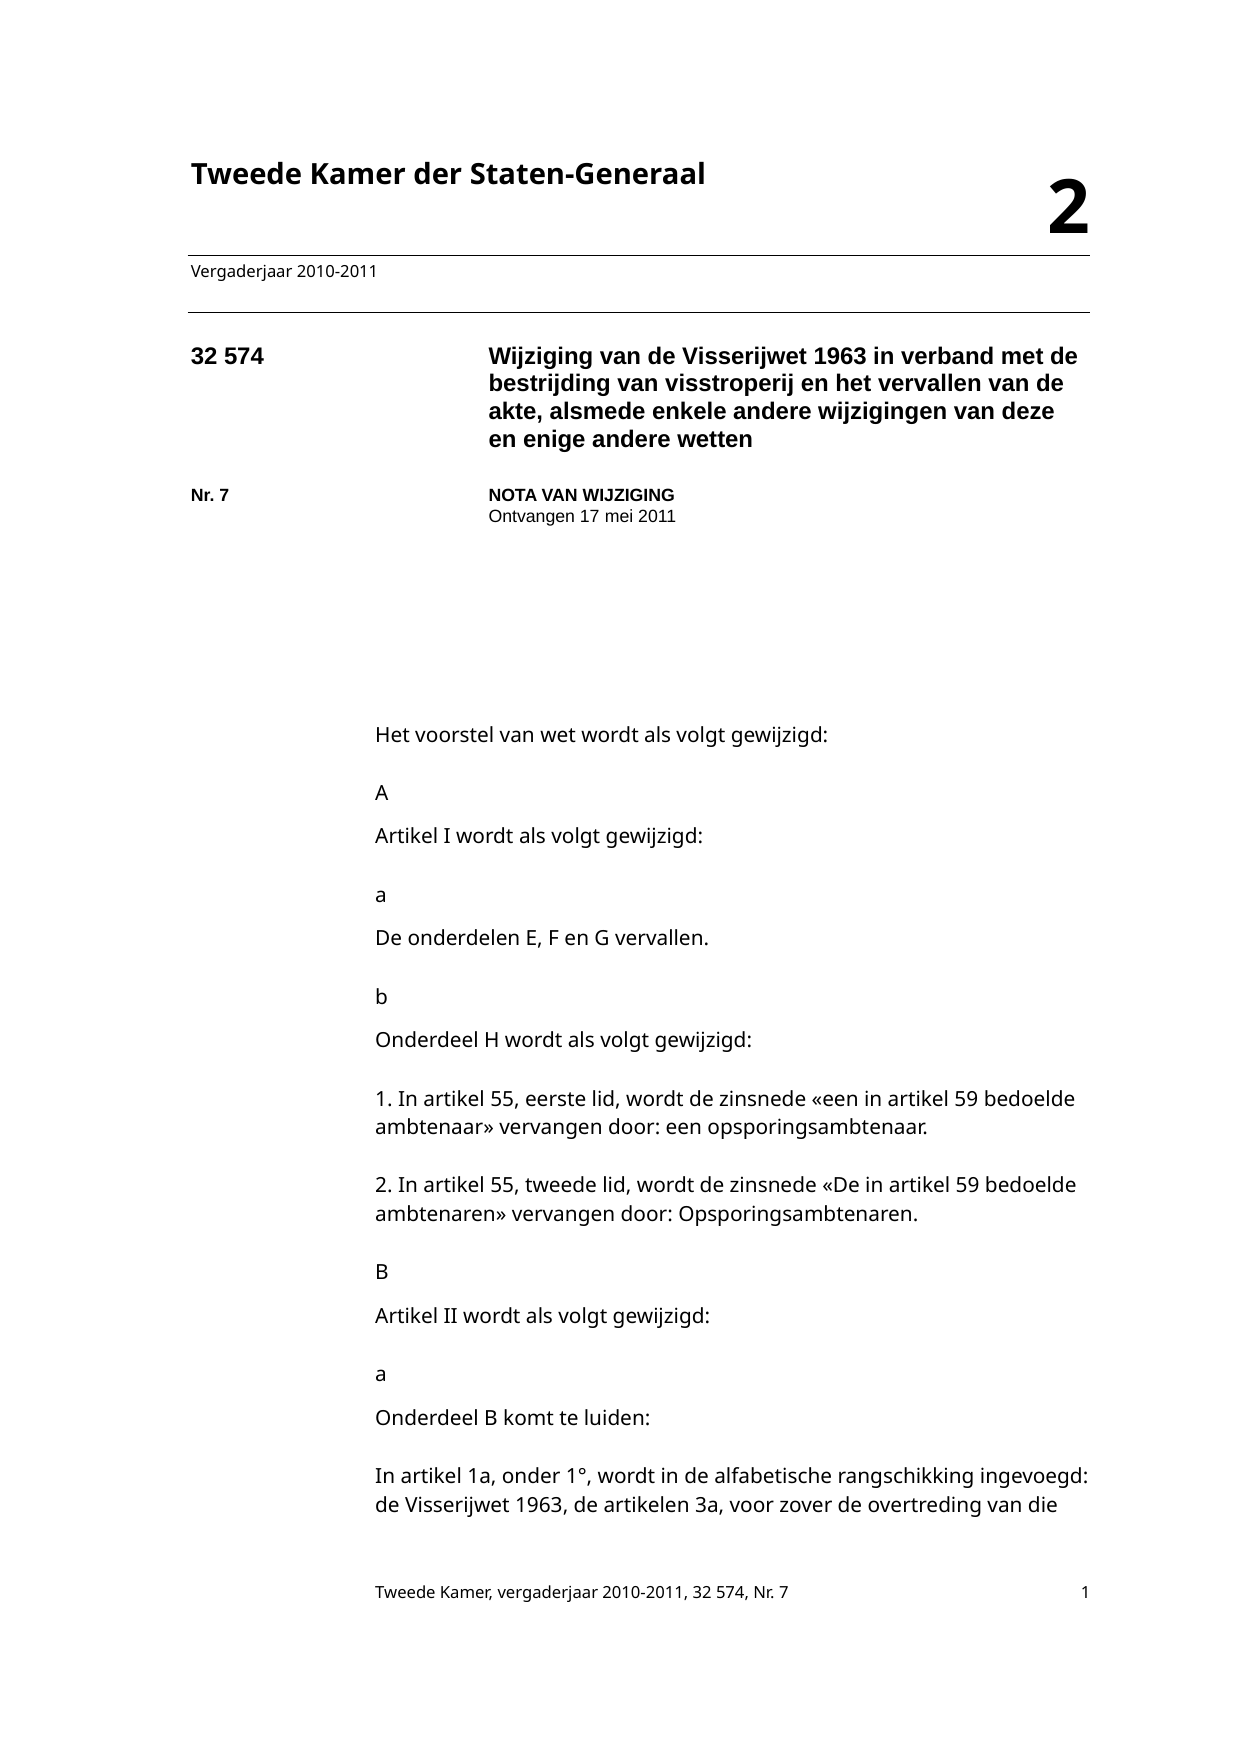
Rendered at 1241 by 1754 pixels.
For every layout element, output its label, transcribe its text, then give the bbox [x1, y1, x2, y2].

text Artikel I wordt als volgt gewijzigd: [375, 822, 1090, 850]
table_cell [188, 313, 485, 339]
table_cell Vergaderjaar 2010-2011 [188, 256, 485, 312]
text b [375, 982, 1090, 1010]
text Onderdeel H wordt als volgt gewijzigd: [375, 1025, 1090, 1054]
table_header 2 [910, 150, 1090, 255]
text 1. In artikel 55, eerste lid, wordt de zinsnede «een in artikel 59 bedoelde ambtenaar» vervangen door: een opsporingsambtenaar. [375, 1084, 1090, 1141]
table_cell [485, 256, 1090, 312]
table_cell [485, 313, 1090, 339]
text De onderdelen E, F en G vervallen. [375, 923, 1090, 952]
table_header Tweede Kamer der Staten-Generaal [188, 150, 909, 255]
text a [375, 1359, 1090, 1388]
text Het voorstel van wet wordt als volgt gewijzigd: [375, 720, 1090, 748]
text In artikel 1a, onder 1°, wordt in de alfabetische rangschikking ingevoegd: de Visserijwet 1963, de artikelen 3a, voor zover de overtreding van die [375, 1461, 1090, 1518]
text B [375, 1257, 1090, 1286]
table_cell Wijziging van de Visserijwet 1963 in verband met de bestrijding van visstroperij en het vervallen van de akte, alsmede enkele andere wijzigingen van deze en enige andere wetten [485, 339, 1090, 482]
text Artikel II wordt als volgt gewijzigd: [375, 1301, 1090, 1329]
table_cell Nr. 7 [188, 482, 485, 601]
text 2. In artikel 55, tweede lid, wordt de zinsnede «De in artikel 59 bedoelde ambtenaren» vervangen door: Opsporingsambtenaren. [375, 1171, 1090, 1227]
table_cell 32 574 [188, 339, 485, 482]
text a [375, 880, 1090, 908]
text Onderdeel B komt te luiden: [375, 1403, 1090, 1431]
text A [375, 778, 1090, 807]
table_cell NOTA VAN WIJZIGING Ontvangen 17 mei 2011 [485, 482, 1090, 601]
